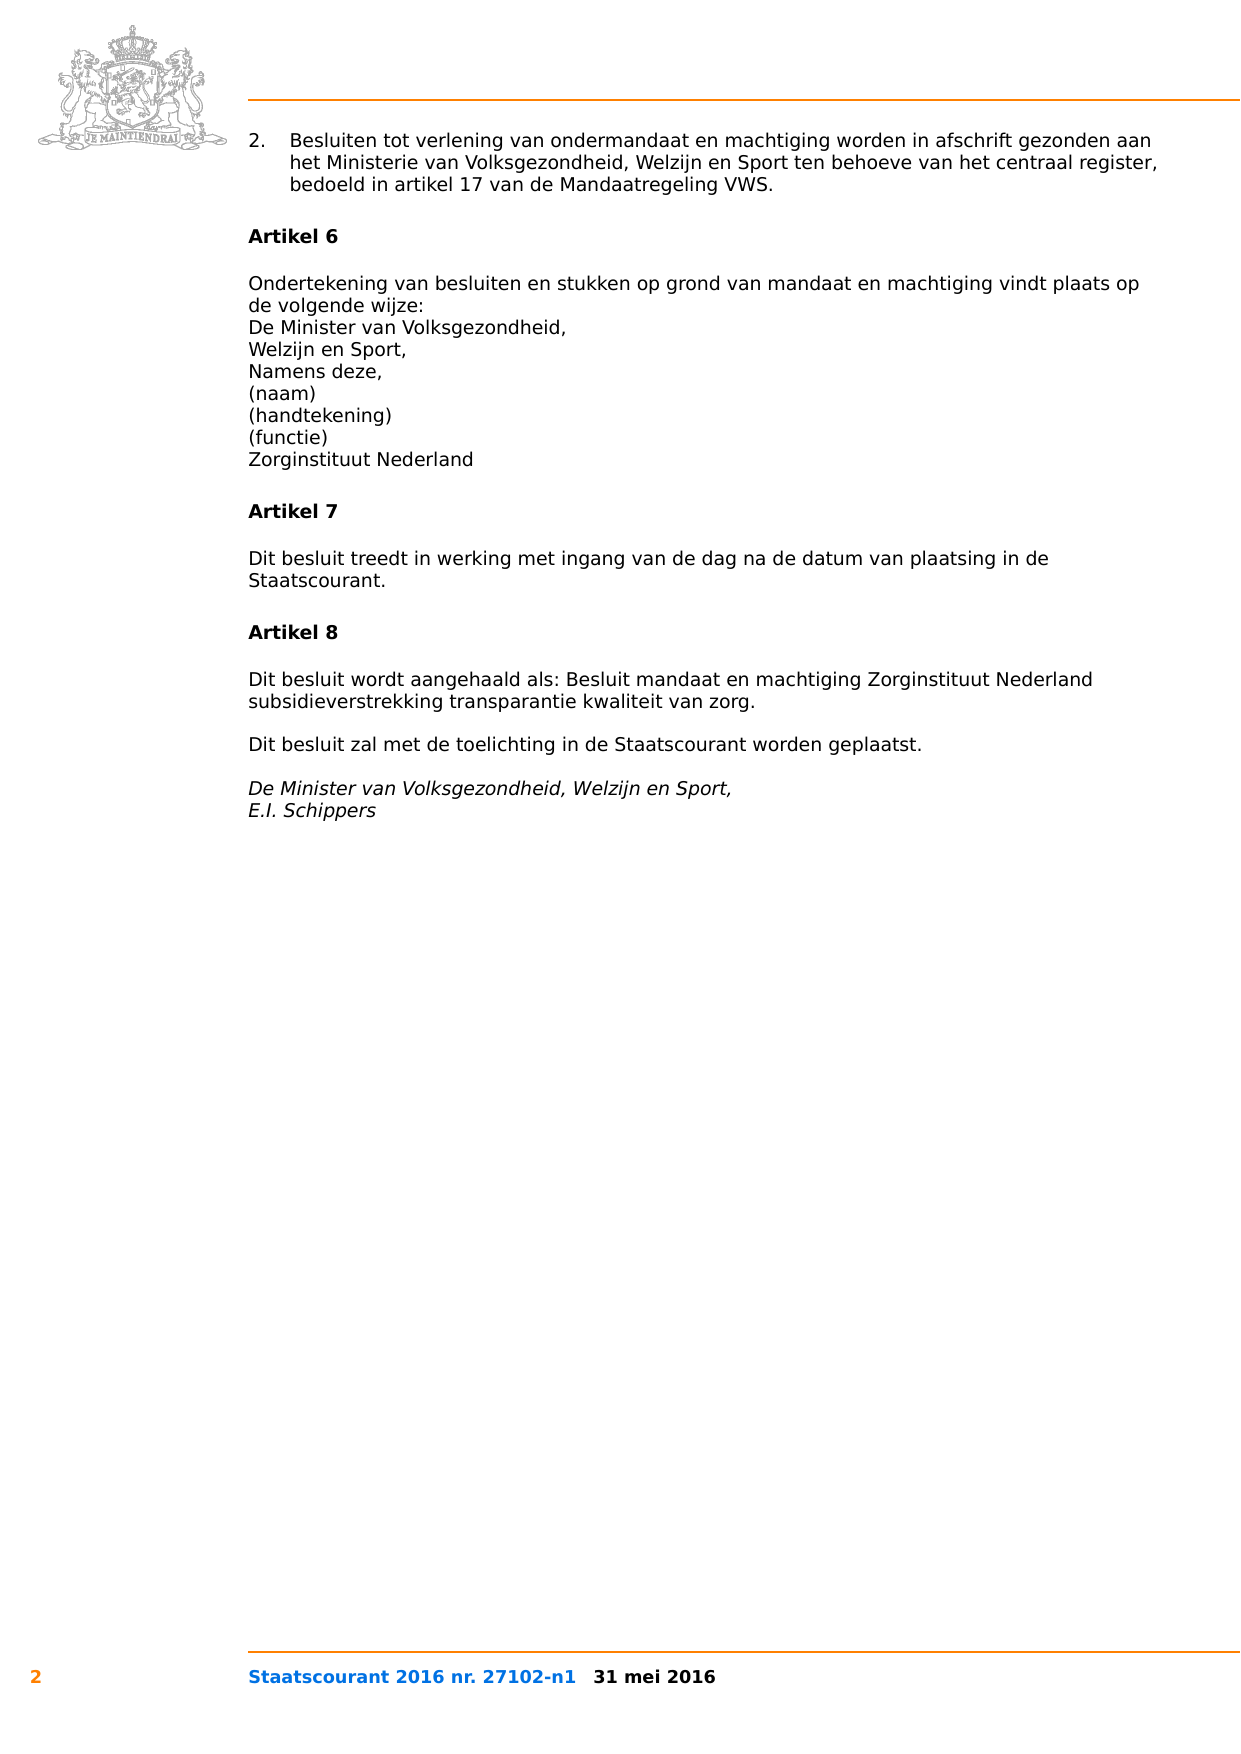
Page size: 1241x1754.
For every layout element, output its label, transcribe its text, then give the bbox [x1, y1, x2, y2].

text (functie) [248, 427, 1163, 449]
text Welzijn en Sport, [248, 339, 1163, 361]
text Dit besluit treedt in werking met ingang van de dag na de datum van plaatsing in de Staatscourant. [248, 548, 1163, 592]
text De Minister van Volksgezondheid, [248, 317, 1163, 339]
subtitle Artikel 8 [248, 622, 1163, 643]
text (handtekening) [248, 405, 1163, 427]
subtitle Artikel 7 [248, 501, 1163, 523]
text Ondertekening van besluiten en stukken op grond van mandaat en machtiging vindt plaats op de volgende wijze: [248, 273, 1163, 317]
text Namens deze, [248, 361, 1163, 383]
picture [38, 25, 227, 150]
text Dit besluit wordt aangehaald als: Besluit mandaat en machtiging Zorginstituut Nederland subsidieverstrekking transparantie kwaliteit van zorg. [248, 668, 1163, 712]
text Dit besluit zal met de toelichting in de Staatscourant worden geplaatst. [248, 734, 1163, 756]
text (naam) [248, 383, 1163, 405]
subtitle Artikel 6 [248, 226, 1163, 248]
text De Minister van Volksgezondheid, Welzijn en Sport, E.I. Schippers [248, 778, 1163, 822]
text 2. Besluiten tot verlening van ondermandaat en machtiging worden in afschrift gezonden aan het Ministerie van Volksgezondheid, Welzijn en Sport ten behoeve van het centraal register, bedoeld in artikel 17 van de Mandaatregeling VWS. [248, 130, 1163, 196]
text Zorginstituut Nederland [248, 449, 1163, 471]
